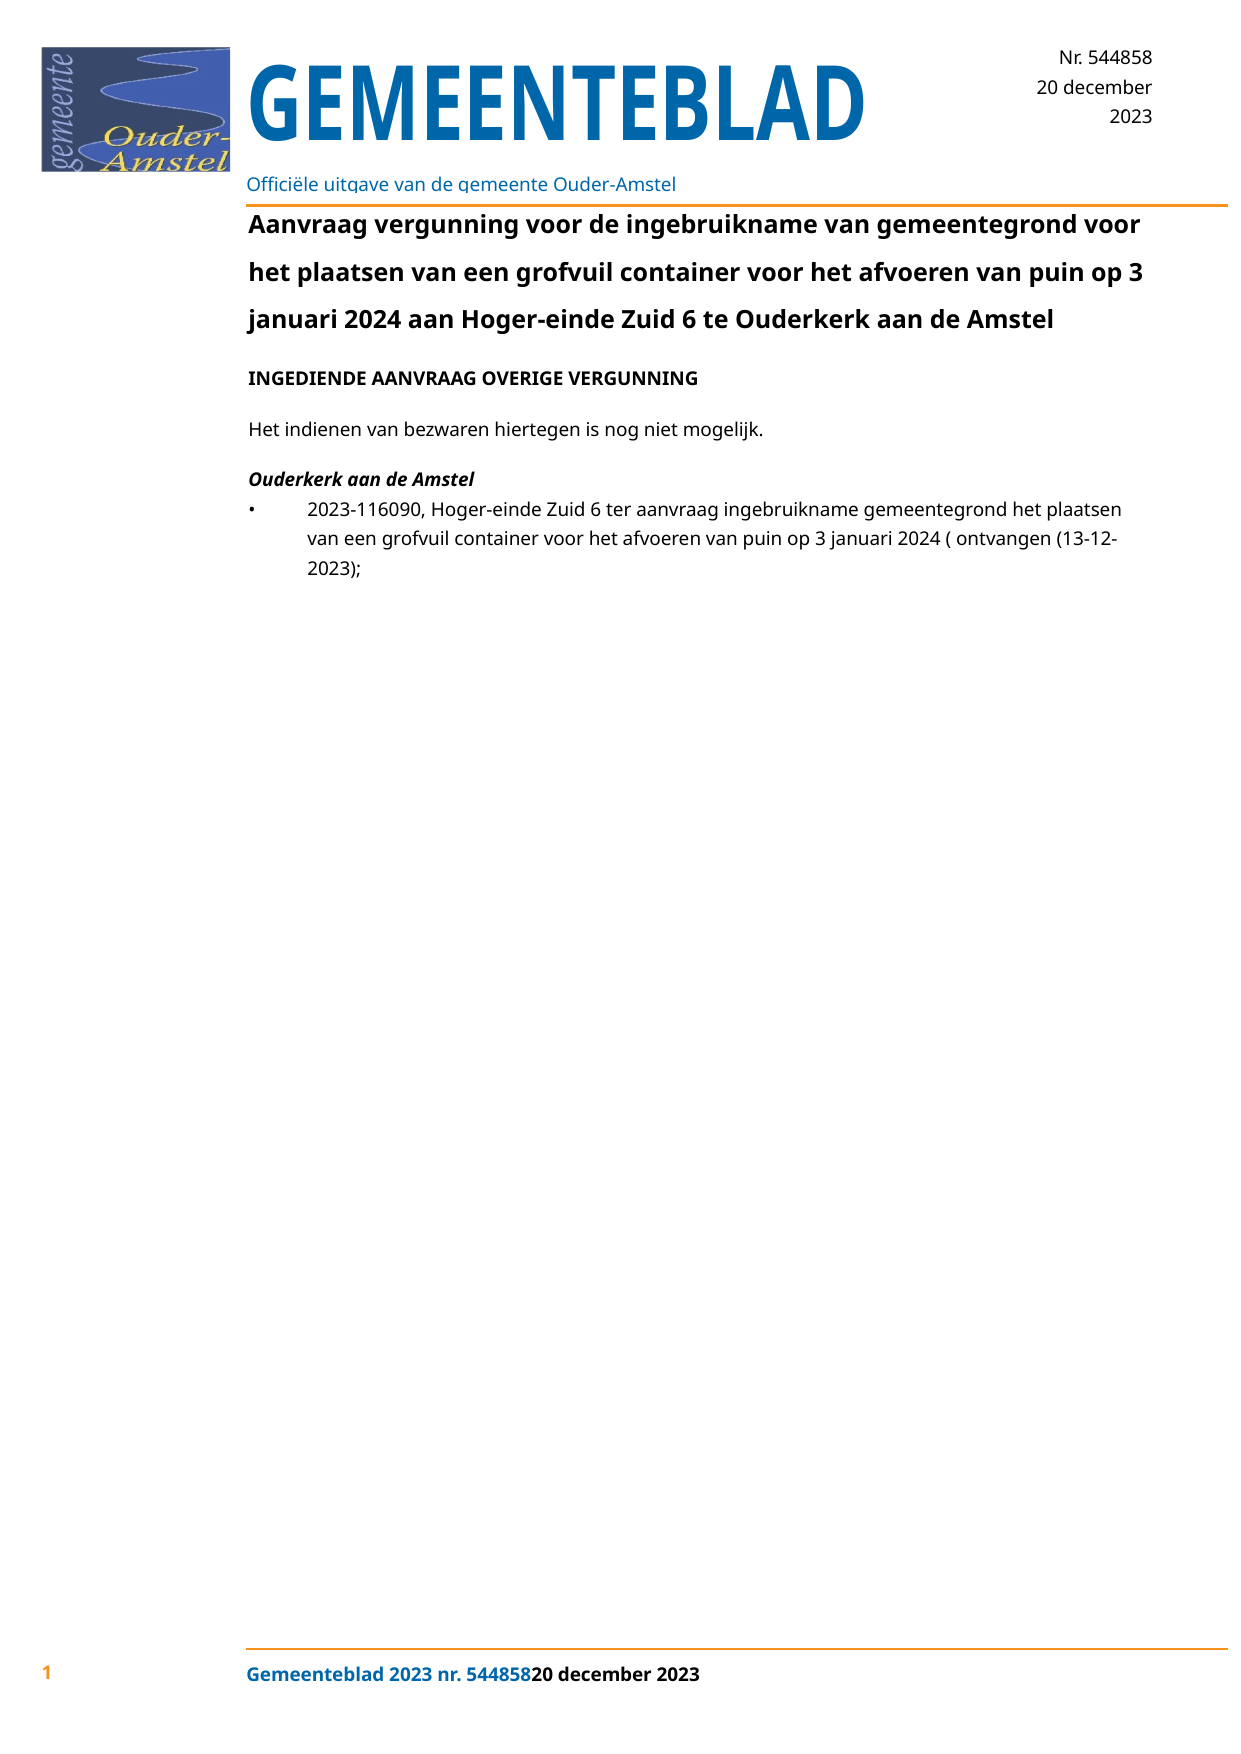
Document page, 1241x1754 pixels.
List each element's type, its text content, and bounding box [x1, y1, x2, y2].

text INGEDIENDE AANVRAAG OVERIGE VERGUNNING [248, 366, 1152, 391]
picture [41, 47, 231, 172]
list 2023-116090, Hoger-einde Zuid 6 ter aanvraag ingebruikname gemeentegrond het plaatsen van een grofvuil container voor het afvoeren van puin op 3 januari 2024 ( ontvangen (13-12-2023); [248, 496, 1152, 581]
text Aanvraag vergunning voor de ingebruikname van gemeentegrond voor het plaatsen van een grofvuil container voor het afvoeren van puin op 3 januari 2024 aan Hoger-einde Zuid 6 te Ouderkerk aan de Amstel [248, 207, 1152, 336]
text Ouderkerk aan de Amstel [248, 466, 1152, 492]
text Het indienen van bezwaren hiertegen is nog niet mogelijk. [248, 416, 1152, 442]
